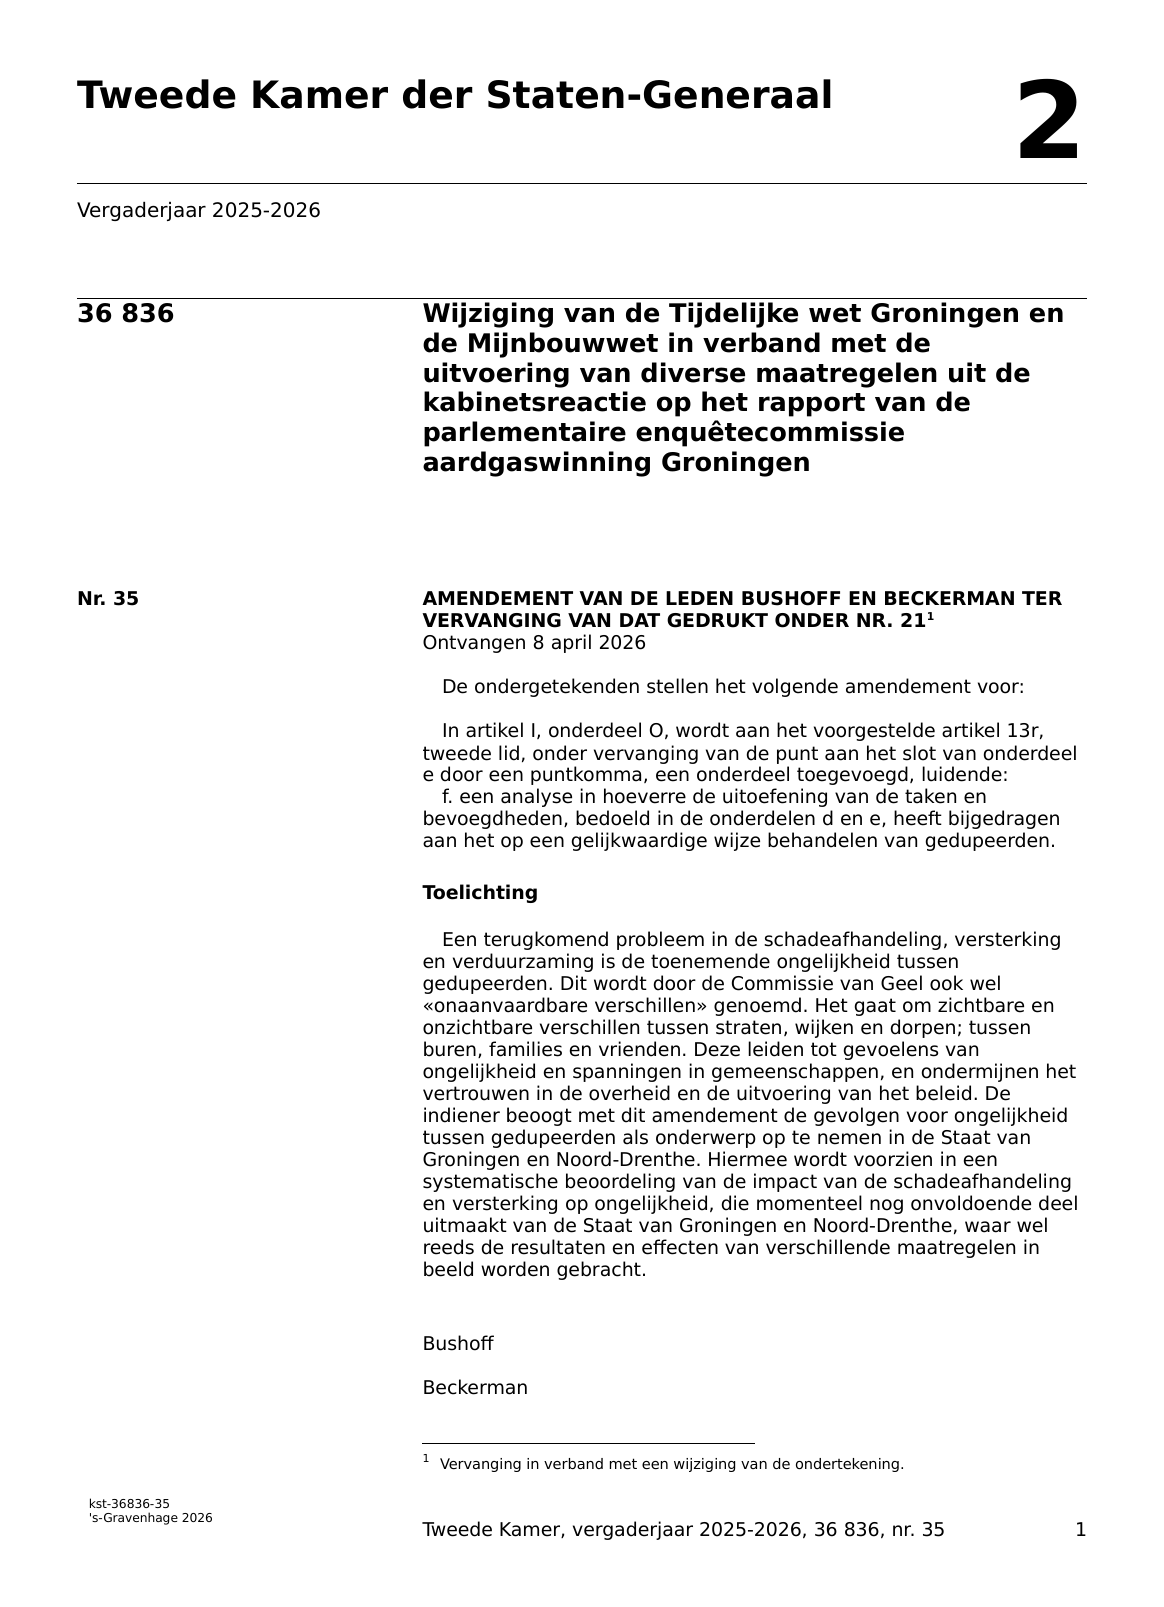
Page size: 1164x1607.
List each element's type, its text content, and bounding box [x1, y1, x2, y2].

subtitle 36 836 Wijziging van de Tijdelijke wet Groningen en de Mijnbouwwet in verband met de uitvoering van diverse maatregelen uit de kabinetsreactie op het rapport van de parlementaire enquêtecommissie aardgaswinning Groningen [77, 299, 1087, 477]
text Ontvangen 8 april 2026 [422, 632, 1087, 654]
text kst-36836-35 [88, 1497, 323, 1511]
table_header 2 [886, 59, 1087, 183]
text Bushoff Beckerman [422, 1311, 1087, 1399]
subtitle Toelichting [422, 882, 1087, 904]
table_header Tweede Kamer der Staten-Generaal [77, 59, 886, 183]
table_cell Vergaderjaar 2025-2026 [77, 184, 1087, 298]
text 's-Gravenhage 2026 [88, 1511, 323, 1525]
text De ondergetekenden stellen het volgende amendement voor: [422, 676, 1087, 698]
text Een terugkomend probleem in de schadeafhandeling, versterking en verduurzaming is de toenemende ongelijkheid tussen gedupeerden. Dit wordt door de Commissie van Geel ook wel «onaanvaardbare verschillen» genoemd. Het gaat om zichtbare en onzichtbare verschillen tussen straten, wijken en dorpen; tussen buren, families en vrienden. Deze leiden tot gevoelens van ongelijkheid en spanningen in gemeenschappen, en ondermijnen het vertrouwen in de overheid en de uitvoering van het beleid. De indiener beoogt met dit amendement de gevolgen voor ongelijkheid tussen gedupeerden als onderwerp op te nemen in de Staat van Groningen en Noord-Drenthe. Hiermee wordt voorzien in een systematische beoordeling van de impact van de schadeafhandeling en versterking op ongelijkheid, die momenteel nog onvoldoende deel uitmaakt van de Staat van Groningen en Noord-Drenthe, waar wel reeds de resultaten en effecten van verschillende maatregelen in beeld worden gebracht. [422, 929, 1087, 1281]
text f. een analyse in hoeverre de uitoefening van de taken en bevoegdheden, bedoeld in de onderdelen d en e, heeft bijgedragen aan het op een gelijkwaardige wijze behandelen van gedupeerden. [422, 786, 1087, 852]
subtitle Nr. 35 AMENDEMENT VAN DE LEDEN BUSHOFF EN BECKERMAN TER VERVANGING VAN DAT GEDRUKT ONDER NR. 21 [77, 588, 1087, 632]
text In artikel I, onderdeel O, wordt aan het voorgestelde artikel 13r, tweede lid, onder vervanging van de punt aan het slot van onderdeel e door een puntkomma, een onderdeel toegevoegd, luidende: [422, 720, 1087, 786]
text Vervanging in verband met een wijziging van de ondertekening. [422, 1452, 1087, 1474]
